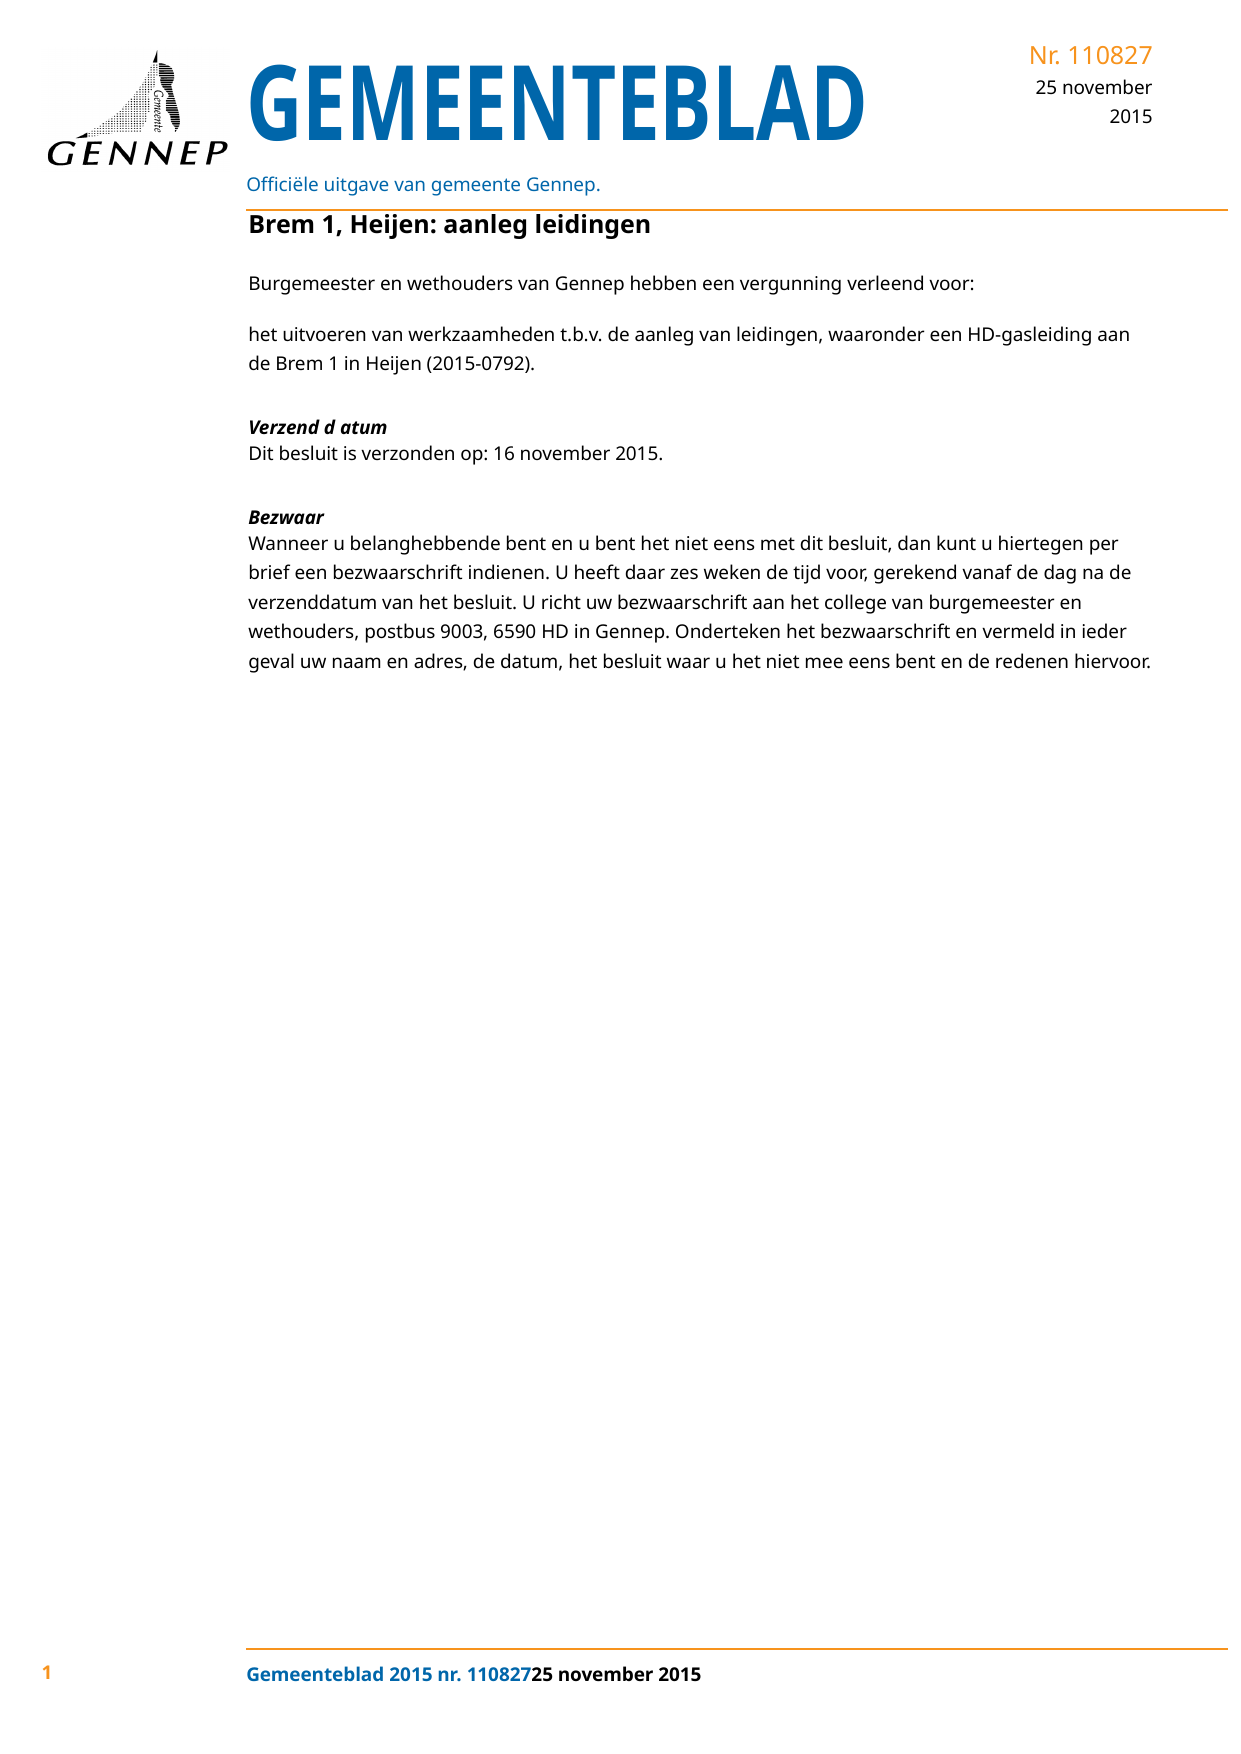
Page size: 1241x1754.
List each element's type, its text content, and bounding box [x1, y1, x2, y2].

text Verzend d atum [248, 414, 1152, 440]
text Burgemeester en wethouders van Gennep hebben een vergunning verleend voor: [248, 270, 1152, 296]
picture [41, 47, 231, 172]
text Brem 1, Heijen: aanleg leidingen [248, 211, 1152, 241]
text Bezwaar [248, 504, 1152, 530]
text Dit besluit is verzonden op: 16 november 2015. [248, 440, 1152, 466]
text Wanneer u belanghebbende bent en u bent het niet eens met dit besluit, dan kunt u hiertegen per brief een bezwaarschrift indienen. U heeft daar zes weken de tijd voor, gerekend vanaf de dag na de verzenddatum van het besluit. U richt uw bezwaarschrift aan het college van burgemeester en wethouders, postbus 9003, 6590 HD in Gennep. Onderteken het bezwaarschrift en vermeld in ieder geval uw naam en adres, de datum, het besluit waar u het niet mee eens bent en de redenen hiervoor. [248, 530, 1152, 674]
text het uitvoeren van werkzaamheden t.b.v. de aanleg van leidingen, waaronder een HD-gasleiding aan de Brem 1 in Heijen (2015-0792). [248, 321, 1152, 376]
